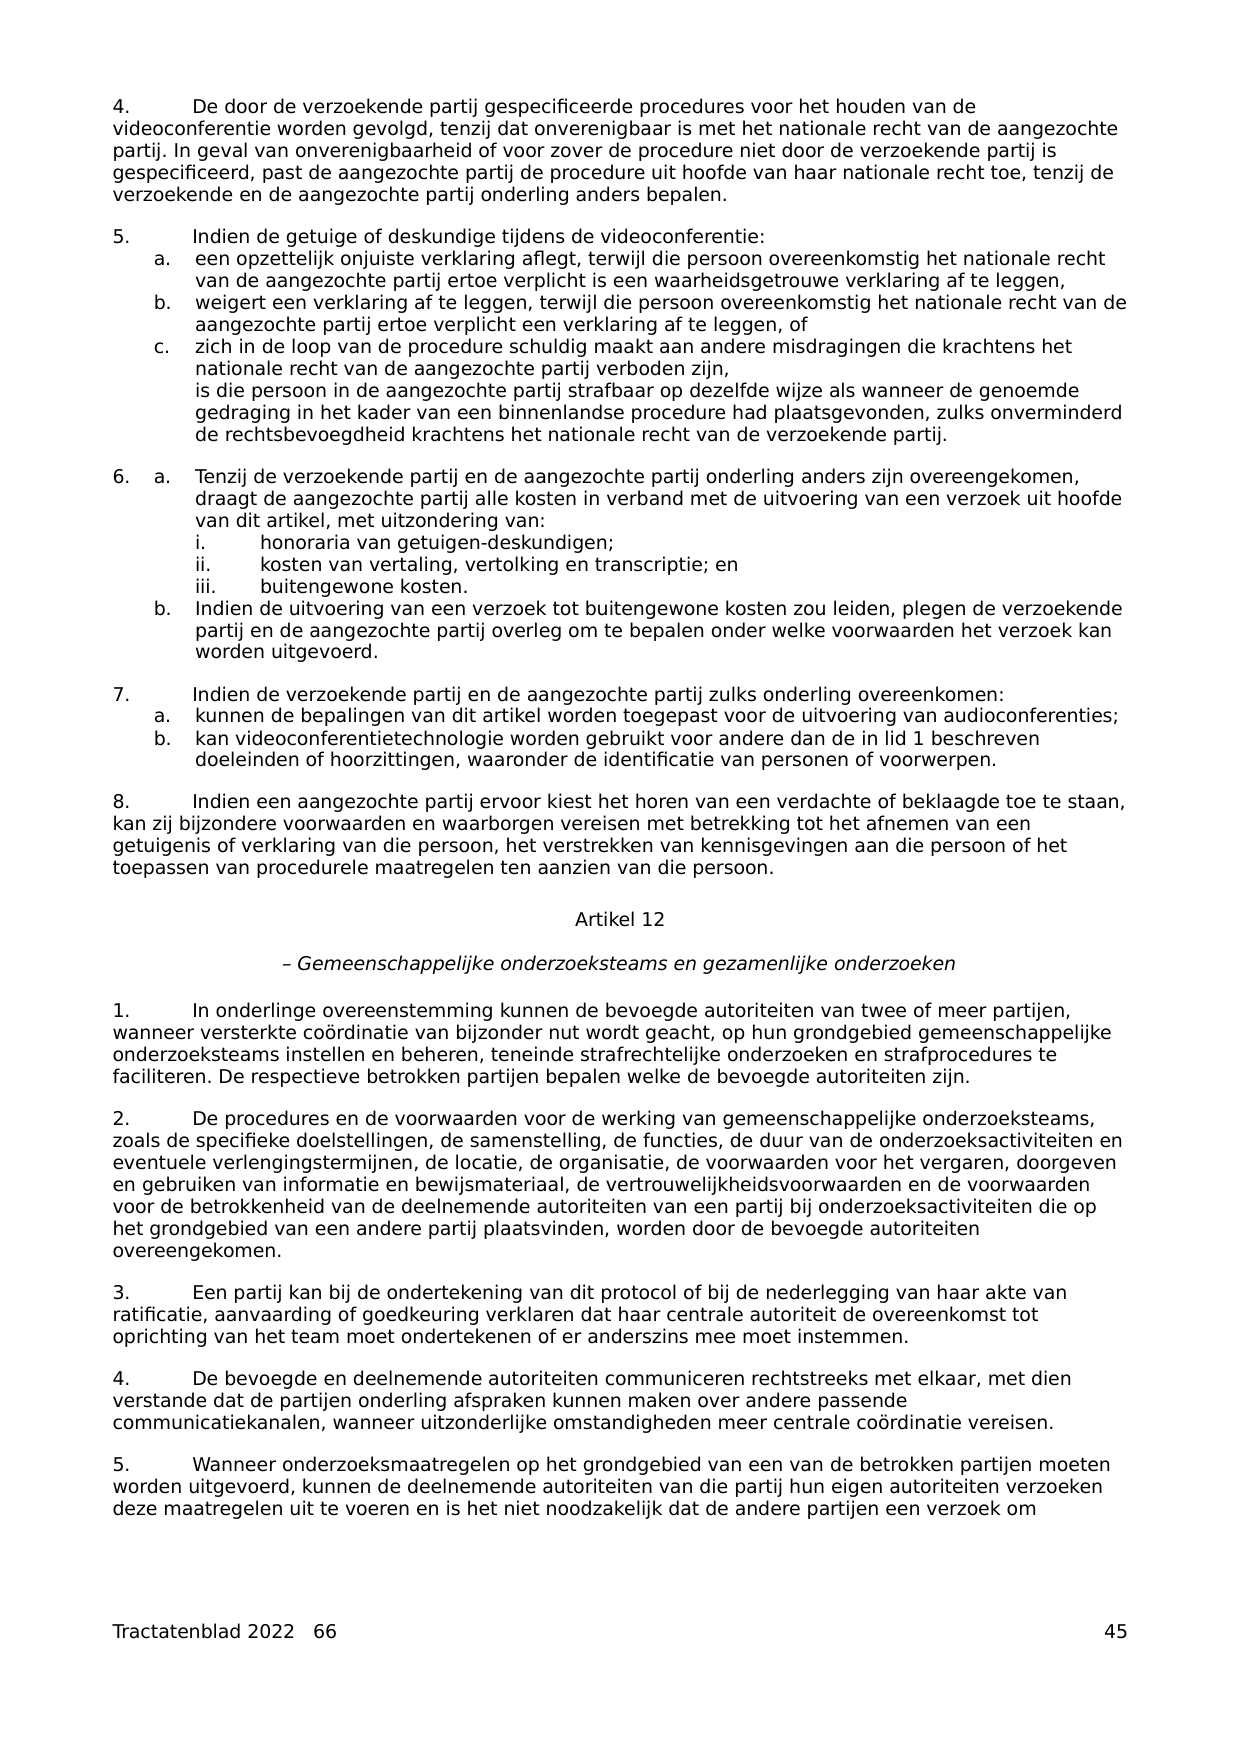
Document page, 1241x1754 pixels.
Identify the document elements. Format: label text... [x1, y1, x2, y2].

text ii. kosten van vertaling, vertolking en transcriptie; en [195, 553, 1128, 576]
text b. weigert een verklaring af te leggen, terwijl die persoon overeenkomstig het nationale recht van de aangezochte partij ertoe verplicht een verklaring af te leggen, of [153, 292, 1128, 336]
text 8. Indien een aangezochte partij ervoor kiest het horen van een verdachte of beklaagde toe te staan, kan zij bijzondere voorwaarden en waarborgen vereisen met betrekking tot het afnemen van een getuigenis of verklaring van die persoon, het verstrekken van kennisgevingen aan die persoon of het toepassen van procedurele maatregelen ten aanzien van die persoon. [112, 791, 1128, 879]
text a. een opzettelijk onjuiste verklaring aflegt, terwijl die persoon overeenkomstig het nationale recht van de aangezochte partij ertoe verplicht is een waarheidsgetrouwe verklaring af te leggen, [153, 248, 1128, 292]
text 5. Indien de getuige of deskundige tijdens de videoconferentie: [112, 226, 1128, 248]
text i. honoraria van getuigen-deskundigen; [195, 532, 1128, 553]
text b. kan videoconferentietechnologie worden gebruikt voor andere dan de in lid 1 beschreven doeleinden of hoorzittingen, waaronder de identificatie van personen of voorwerpen. [153, 727, 1128, 771]
text 2. De procedures en de voorwaarden voor de werking van gemeenschappelijke onderzoeksteams, zoals de specifieke doelstellingen, de samenstelling, de functies, de duur van de onderzoeksactiviteiten en eventuele verlengingstermijnen, de locatie, de organisatie, de voorwaarden voor het vergaren, doorgeven en gebruiken van informatie en bewijsmateriaal, de vertrouwelijkheidsvoorwaarden en de voorwaarden voor de betrokkenheid van de deelnemende autoriteiten van een partij bij onderzoeksactiviteiten die op het grondgebied van een andere partij plaatsvinden, worden door de bevoegde autoriteiten overeengekomen. [112, 1108, 1128, 1262]
text 6. a. Tenzij de verzoekende partij en de aangezochte partij onderling anders zijn overeengekomen, draagt de aangezochte partij alle kosten in verband met de uitvoering van een verzoek uit hoofde van dit artikel, met uitzondering van: [112, 466, 1128, 532]
text 1. In onderlinge overeenstemming kunnen de bevoegde autoriteiten van twee of meer partijen, wanneer versterkte coördinatie van bijzonder nut wordt geacht, op hun grondgebied gemeenschappelijke onderzoeksteams instellen en beheren, teneinde strafrechtelijke onderzoeken en strafprocedures te faciliteren. De respectieve betrokken partijen bepalen welke de bevoegde autoriteiten zijn. [112, 1000, 1128, 1088]
text 3. Een partij kan bij de ondertekening van dit protocol of bij de nederlegging van haar akte van ratificatie, aanvaarding of goedkeuring verklaren dat haar centrale autoriteit de overeenkomst tot oprichting van het team moet ondertekenen of er anderszins mee moet instemmen. [112, 1282, 1128, 1348]
text iii. buitengewone kosten. [195, 576, 1128, 597]
text 4. De bevoegde en deelnemende autoriteiten communiceren rechtstreeks met elkaar, met dien verstande dat de partijen onderling afspraken kunnen maken over andere passende communicatiekanalen, wanneer uitzonderlijke omstandigheden meer centrale coördinatie vereisen. [112, 1368, 1128, 1434]
text 4. De door de verzoekende partij gespecificeerde procedures voor het houden van de videoconferentie worden gevolgd, tenzij dat onverenigbaar is met het nationale recht van de aangezochte partij. In geval van onverenigbaarheid of voor zover de procedure niet door de verzoekende partij is gespecificeerd, past de aangezochte partij de procedure uit hoofde van haar nationale recht toe, tenzij de verzoekende en de aangezochte partij onderling anders bepalen. [112, 96, 1128, 206]
text b. Indien de uitvoering van een verzoek tot buitengewone kosten zou leiden, plegen de verzoekende partij en de aangezochte partij overleg om te bepalen onder welke voorwaarden het verzoek kan worden uitgevoerd. [153, 597, 1128, 663]
text c. zich in de loop van de procedure schuldig maakt aan andere misdragingen die krachtens het nationale recht van de aangezochte partij verboden zijn, [153, 336, 1128, 380]
text 5. Wanneer onderzoeksmaatregelen op het grondgebied van een van de betrokken partijen moeten worden uitgevoerd, kunnen de deelnemende autoriteiten van die partij hun eigen autoriteiten verzoeken deze maatregelen uit te voeren en is het niet noodzakelijk dat de andere partijen een verzoek om [112, 1454, 1128, 1520]
text a. kunnen de bepalingen van dit artikel worden toegepast voor de uitvoering van audioconferenties; [153, 705, 1128, 727]
text is die persoon in de aangezochte partij strafbaar op dezelfde wijze als wanneer de genoemde gedraging in het kader van een binnenlandse procedure had plaatsgevonden, zulks onverminderd de rechtsbevoegdheid krachtens het nationale recht van de verzoekende partij. [195, 380, 1128, 446]
subtitle Artikel 12 – Gemeenschappelijke onderzoeksteams en gezamenlijke onderzoeken [112, 909, 1128, 975]
text 7. Indien de verzoekende partij en de aangezochte partij zulks onderling overeenkomen: [112, 683, 1128, 705]
